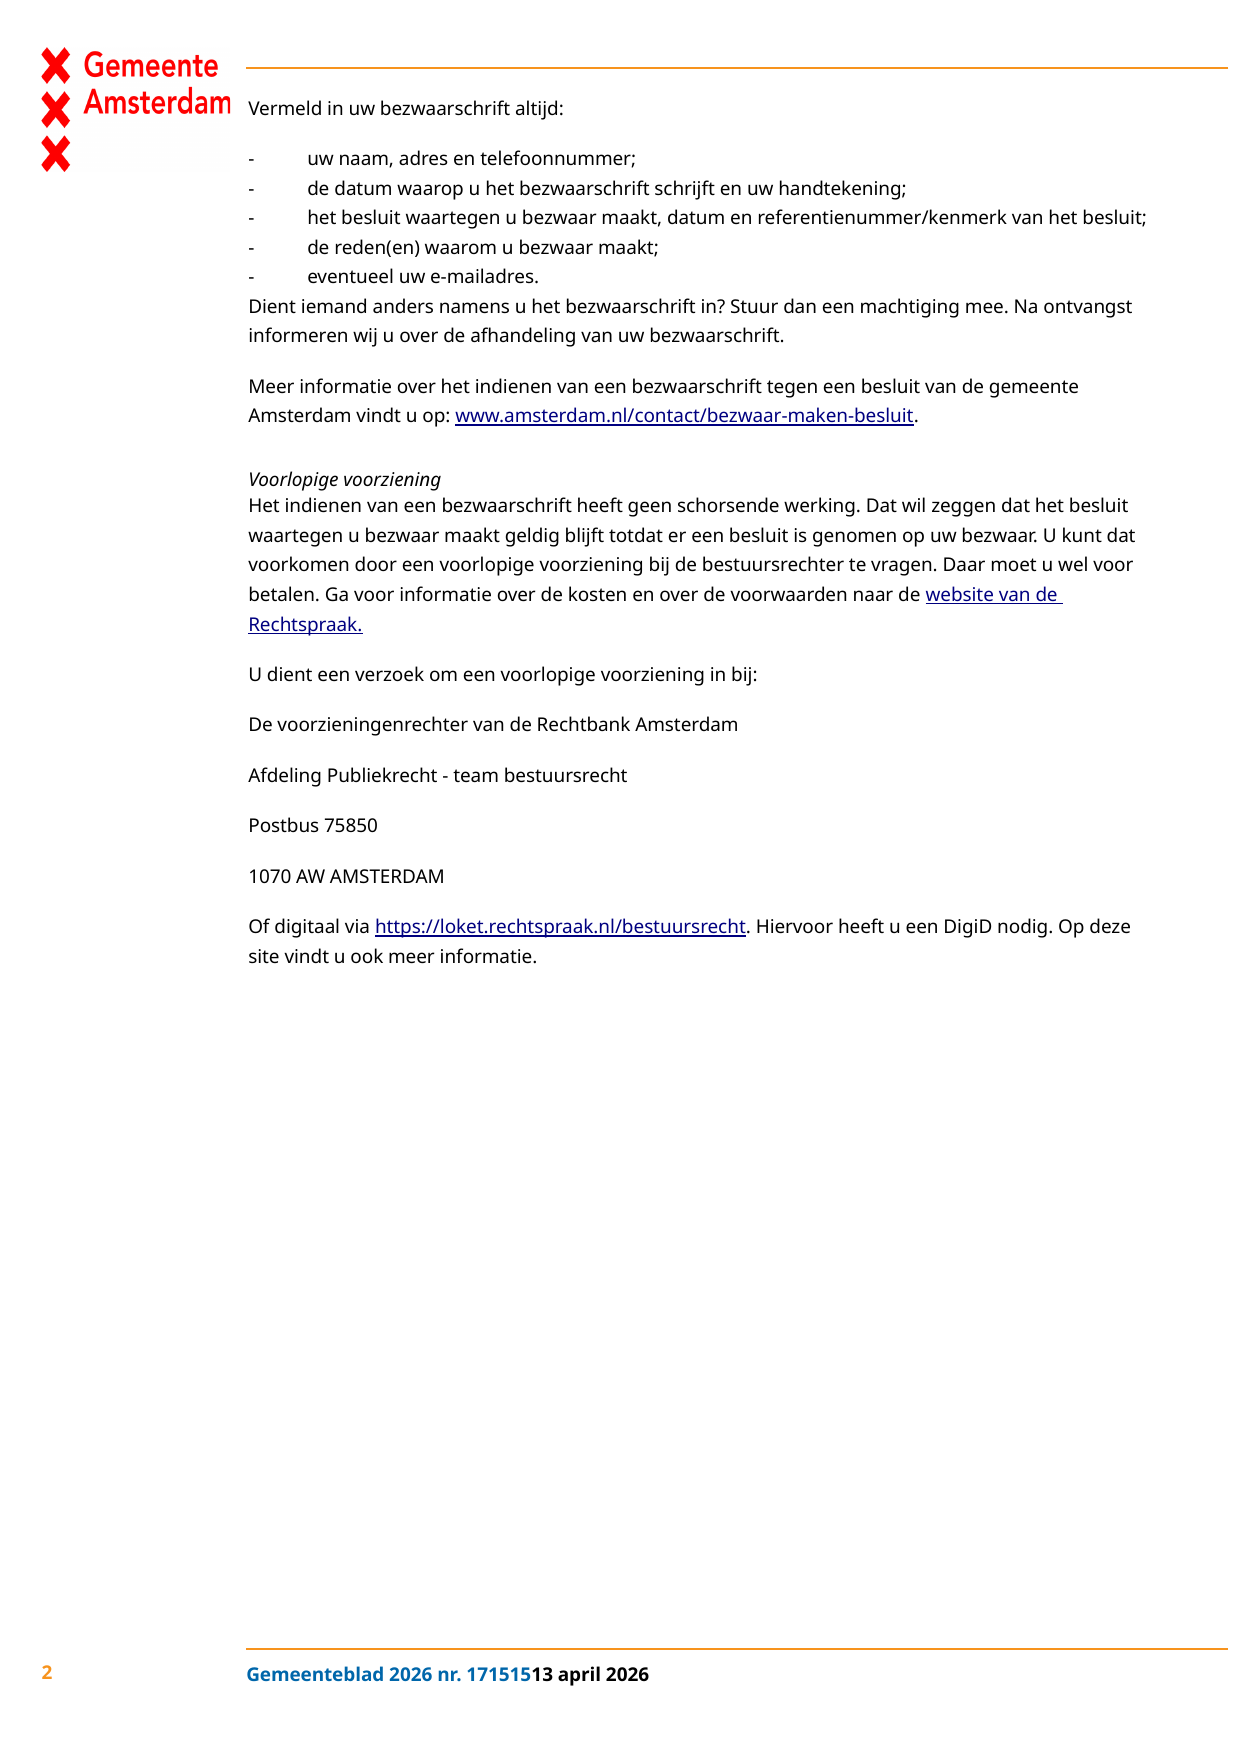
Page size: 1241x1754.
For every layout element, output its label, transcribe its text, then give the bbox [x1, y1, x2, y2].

text Of digitaal via https://loket.rechtspraak.nl/bestuursrecht. Hiervoor heeft u een DigiD nodig. Op deze site vindt u ook meer informatie. [248, 913, 1152, 968]
picture [41, 47, 231, 172]
text Afdeling Publiekrecht - team bestuursrecht [248, 762, 1152, 788]
list het besluit waartegen u bezwaar maakt, datum en referentienummer/kenmerk van het besluit; [248, 204, 1152, 230]
text 1070 AW AMSTERDAM [248, 863, 1152, 888]
list uw naam, adres en telefoonnummer; [248, 145, 1152, 171]
text Dient iemand anders namens u het bezwaarschrift in? Stuur dan een machtiging mee. Na ontvangst informeren wij u over de afhandeling van uw bezwaarschrift. [248, 293, 1152, 348]
list eventueel uw e-mailadres. [248, 263, 1152, 289]
text Meer informatie over het indienen van een bezwaarschrift tegen een besluit van de gemeente Amsterdam vindt u op: www.amsterdam.nl/contact/bezwaar-maken-besluit. [248, 373, 1152, 428]
text De voorzieningenrechter van de Rechtbank Amsterdam [248, 712, 1152, 737]
text Voorlopige voorziening [248, 467, 1152, 492]
text Het indienen van een bezwaarschrift heeft geen schorsende werking. Dat wil zeggen dat het besluit waartegen u bezwaar maakt geldig blijft totdat er een besluit is genomen op uw bezwaar. U kunt dat voorkomen door een voorlopige voorziening bij de bestuursrechter te vragen. Daar moet u wel voor betalen. Ga voor informatie over de kosten en over de voorwaarden naar de website van de Rechtspraak. [248, 492, 1152, 636]
list de datum waarop u het bezwaarschrift schrijft en uw handtekening; [248, 175, 1152, 201]
text Vermeld in uw bezwaarschrift altijd: [248, 95, 1152, 121]
text Postbus 75850 [248, 812, 1152, 838]
text U dient een verzoek om een voorlopige voorziening in bij: [248, 661, 1152, 687]
list de reden(en) waarom u bezwaar maakt; [248, 234, 1152, 260]
